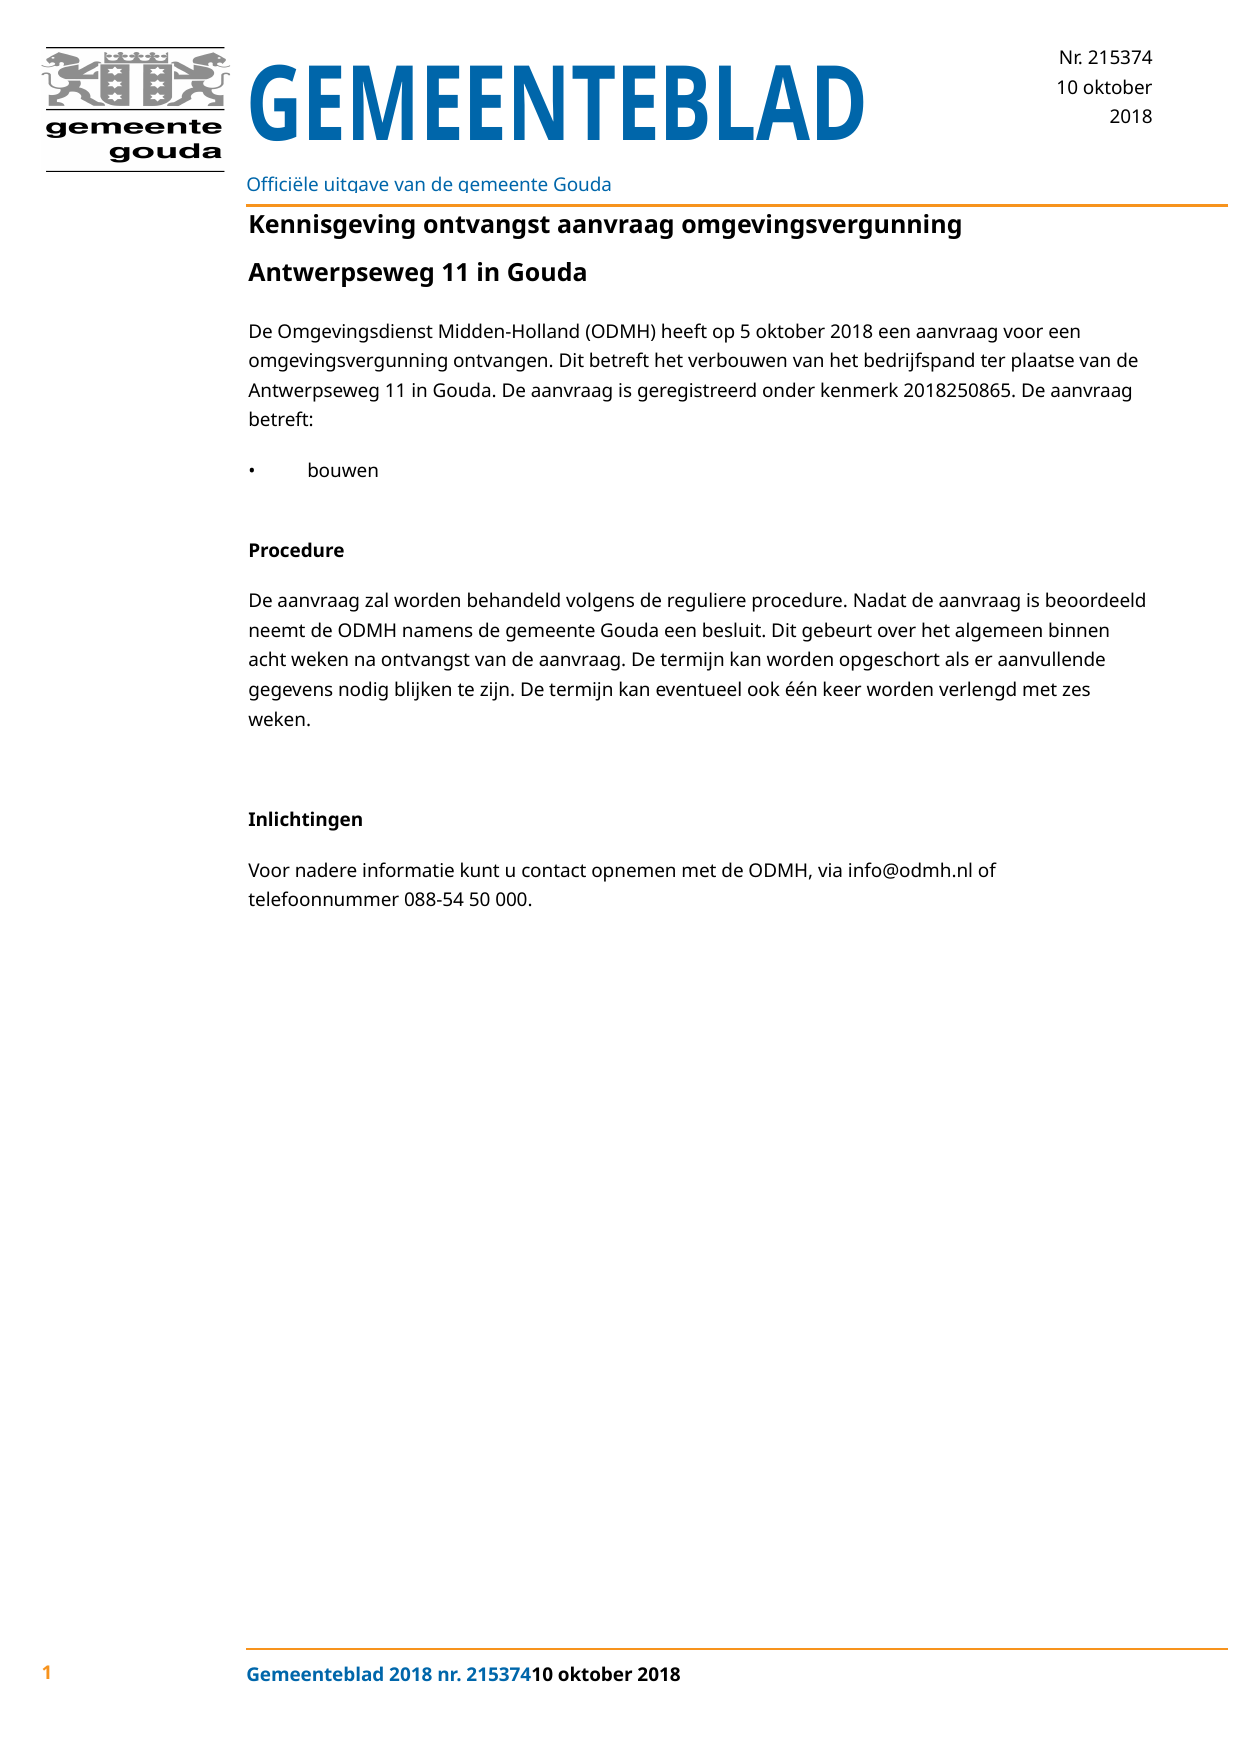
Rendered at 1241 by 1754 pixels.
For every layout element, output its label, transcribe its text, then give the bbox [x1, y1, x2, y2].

text Kennisgeving ontvangst aanvraag omgevingsvergunning Antwerpseweg 11 in Gouda [248, 207, 1152, 288]
text Procedure [248, 537, 1152, 563]
list bouwen [248, 457, 1152, 483]
text Voor nadere informatie kunt u contact opnemen met de ODMH, via info@odmh.nl of telefoonnummer 088-54 50 000. [248, 857, 1152, 912]
text Inlichtingen [248, 807, 1152, 832]
text De aanvraag zal worden behandeld volgens de reguliere procedure. Nadat de aanvraag is beoordeeld neemt de ODMH namens de gemeente Gouda een besluit. Dit gebeurt over het algemeen binnen acht weken na ontvangst van de aanvraag. De termijn kan worden opgeschort als er aanvullende gegevens nodig blijken te zijn. De termijn kan eventueel ook één keer worden verlengd met zes weken. [248, 587, 1152, 732]
text De Omgevingsdienst Midden-Holland (ODMH) heeft op 5 oktober 2018 een aanvraag voor een omgevingsvergunning ontvangen. Dit betreft het verbouwen van het bedrijfspand ter plaatse van de Antwerpseweg 11 in Gouda. De aanvraag is geregistreerd onder kenmerk 2018250865. De aanvraag betreft: [248, 318, 1152, 432]
picture [41, 47, 231, 172]
